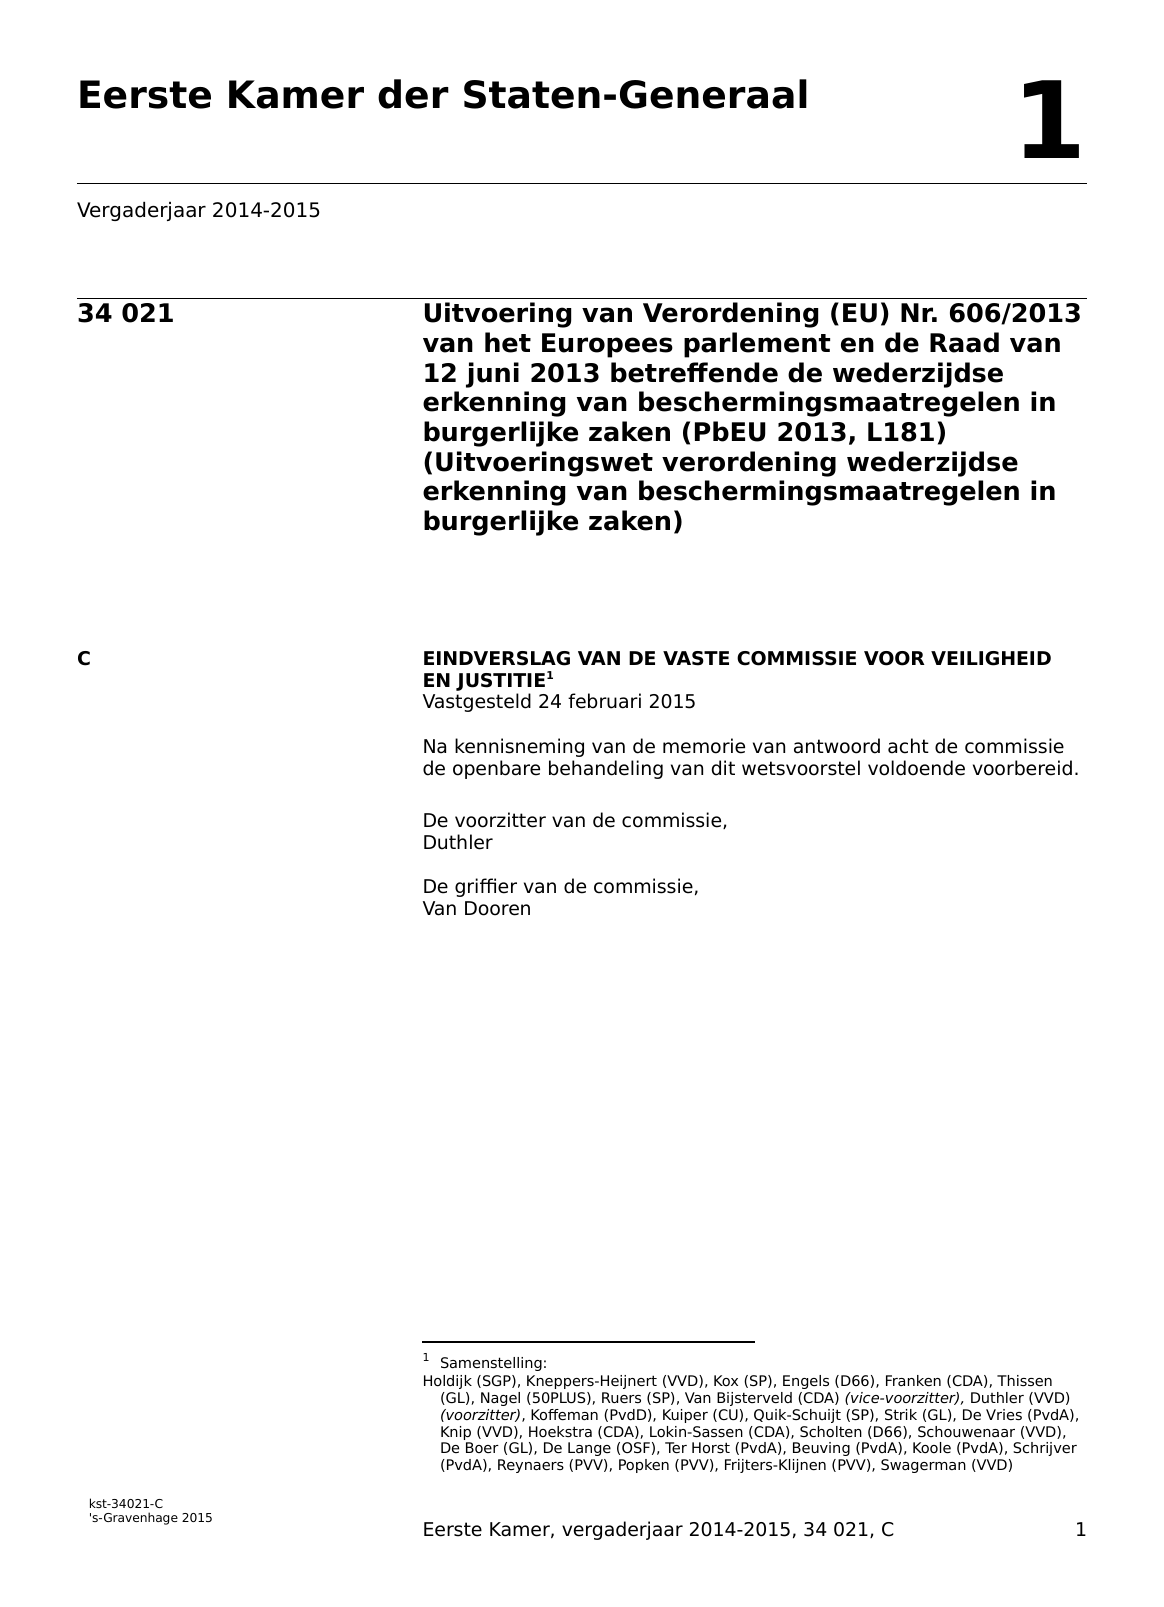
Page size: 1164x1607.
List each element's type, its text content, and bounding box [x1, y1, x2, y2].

text De voorzitter van de commissie, Duthler [422, 809, 1087, 853]
text Na kennisneming van de memorie van antwoord acht de commissie de openbare behandeling van dit wetsvoorstel voldoende voorbereid. [422, 736, 1087, 779]
subtitle 34 021 Uitvoering van Verordening (EU) Nr. 606/2013 van het Europees parlement en de Raad van 12 juni 2013 betreffende de wederzijdse erkenning van beschermingsmaatregelen in burgerlijke zaken (PbEU 2013, L181) (Uitvoeringswet verordening wederzijdse erkenning van beschermingsmaatregelen in burgerlijke zaken) [77, 299, 1087, 536]
table_header Eerste Kamer der Staten-Generaal [77, 59, 886, 183]
subtitle C EINDVERSLAG VAN DE VASTE COMMISSIE VOOR VEILIGHEID EN JUSTITIE [77, 647, 1087, 691]
text Samenstelling: [422, 1351, 1087, 1373]
text De griffier van de commissie, Van Dooren [422, 876, 1087, 920]
text Holdijk (SGP), Kneppers-Heijnert (VVD), Kox (SP), Engels (D66), Franken (CDA), Thissen (GL), Nagel (50PLUS), Ruers (SP), Van Bijsterveld (CDA) (vice-voorzitter), Duthler (VVD) (voorzitter), Koffeman (PvdD), Kuiper (CU), Quik-Schuijt (SP), Strik (GL), De Vries (PvdA), Knip (VVD), Hoekstra (CDA), Lokin-Sassen (CDA), Scholten (D66), Schouwenaar (VVD), De Boer (GL), De Lange (OSF), Ter Horst (PvdA), Beuving (PvdA), Koole (PvdA), Schrijver (PvdA), Reynaers (PVV), Popken (PVV), Frijters-Klijnen (PVV), Swagerman (VVD) [422, 1373, 1087, 1474]
table_header 1 [886, 59, 1087, 183]
text kst-34021-C [88, 1497, 323, 1511]
text 's-Gravenhage 2015 [88, 1511, 323, 1525]
table_cell Vergaderjaar 2014-2015 [77, 184, 1087, 298]
text Vastgesteld 24 februari 2015 [422, 691, 1087, 713]
